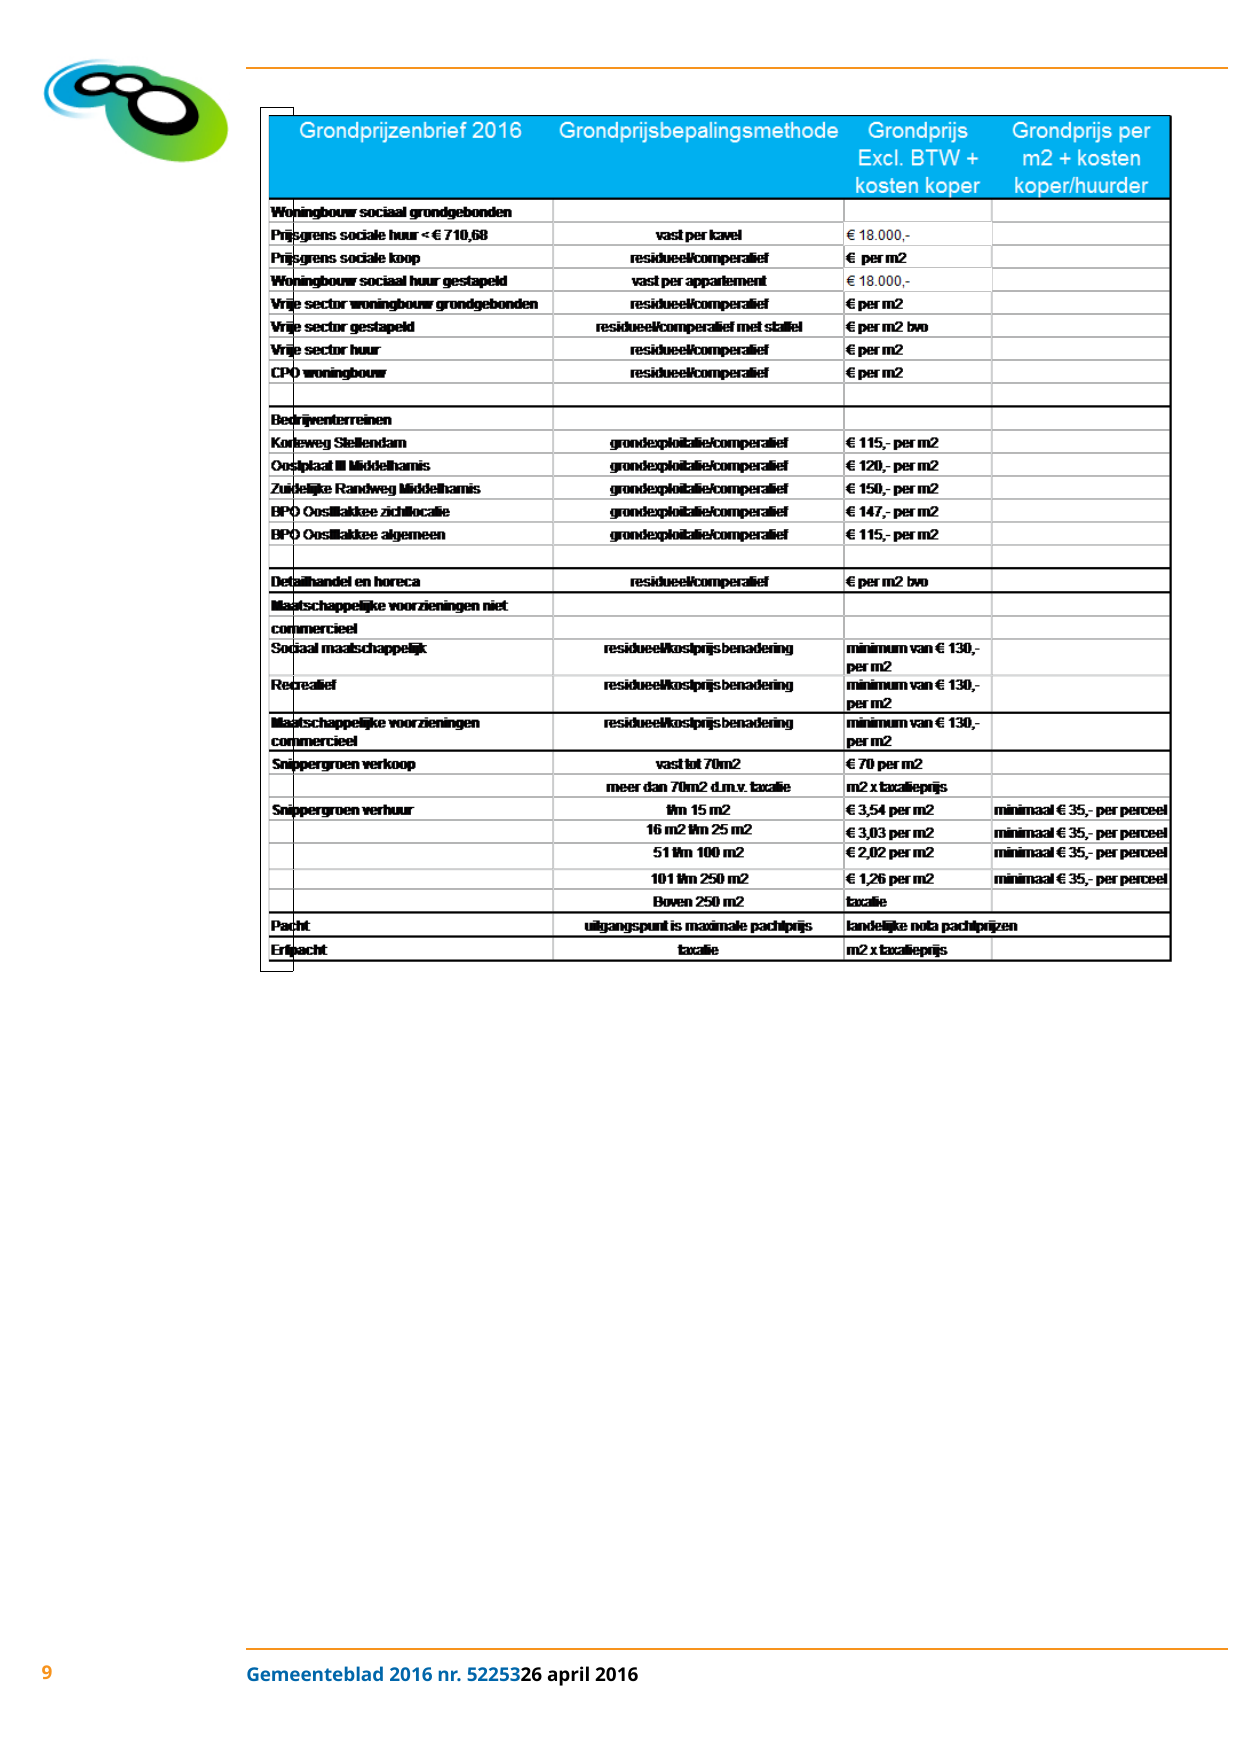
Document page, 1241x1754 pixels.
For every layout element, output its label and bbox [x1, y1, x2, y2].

picture [1079, 150, 1085, 165]
picture [884, 154, 892, 162]
picture [1073, 178, 1085, 192]
picture [301, 122, 315, 137]
picture [1013, 122, 1036, 137]
picture [268, 115, 1173, 963]
picture [897, 182, 906, 192]
picture [621, 127, 642, 142]
picture [374, 127, 399, 142]
picture [878, 127, 892, 137]
picture [1060, 153, 1070, 164]
picture [1101, 154, 1110, 165]
picture [906, 127, 919, 137]
picture [909, 182, 918, 192]
picture [893, 127, 903, 137]
picture [926, 178, 933, 192]
picture [828, 127, 838, 137]
picture [41, 47, 231, 172]
picture [1119, 154, 1128, 165]
picture [731, 127, 740, 139]
picture [1034, 154, 1039, 165]
picture [952, 127, 967, 142]
picture [880, 179, 894, 192]
picture [918, 123, 926, 137]
picture [699, 123, 712, 137]
picture [1120, 127, 1142, 142]
picture [1145, 127, 1150, 137]
picture [1087, 127, 1095, 137]
picture [1037, 123, 1071, 137]
picture [869, 122, 883, 137]
picture [1130, 182, 1140, 192]
picture [325, 127, 346, 137]
picture [1074, 127, 1084, 142]
picture [1096, 127, 1100, 142]
picture [1143, 182, 1148, 192]
picture [962, 182, 980, 192]
picture [511, 122, 521, 137]
picture [400, 127, 410, 137]
picture [318, 127, 323, 137]
picture [1103, 127, 1112, 137]
picture [560, 122, 583, 137]
picture [413, 122, 434, 137]
picture [930, 127, 951, 142]
picture [1024, 154, 1033, 165]
picture [857, 178, 864, 192]
picture [473, 122, 483, 130]
picture [486, 122, 495, 137]
picture [1089, 154, 1099, 165]
picture [473, 133, 483, 137]
picture [867, 182, 877, 192]
picture [715, 127, 728, 137]
picture [803, 123, 825, 137]
picture [968, 153, 978, 164]
picture [1026, 182, 1036, 192]
picture [643, 127, 647, 142]
picture [1064, 182, 1069, 192]
picture [860, 150, 871, 165]
picture [926, 150, 960, 165]
picture [1117, 178, 1127, 192]
picture [743, 127, 752, 137]
picture [1131, 154, 1140, 165]
picture [1088, 182, 1108, 192]
picture [785, 123, 800, 137]
picture [1112, 151, 1116, 165]
picture [461, 122, 466, 137]
picture [686, 127, 696, 142]
picture [609, 123, 618, 137]
picture [361, 127, 371, 142]
picture [755, 127, 783, 137]
picture [584, 127, 609, 137]
picture [650, 123, 683, 137]
picture [1016, 177, 1023, 192]
picture [349, 127, 354, 137]
picture [874, 155, 881, 164]
picture [1111, 182, 1116, 192]
picture [913, 150, 923, 165]
picture [437, 127, 458, 137]
